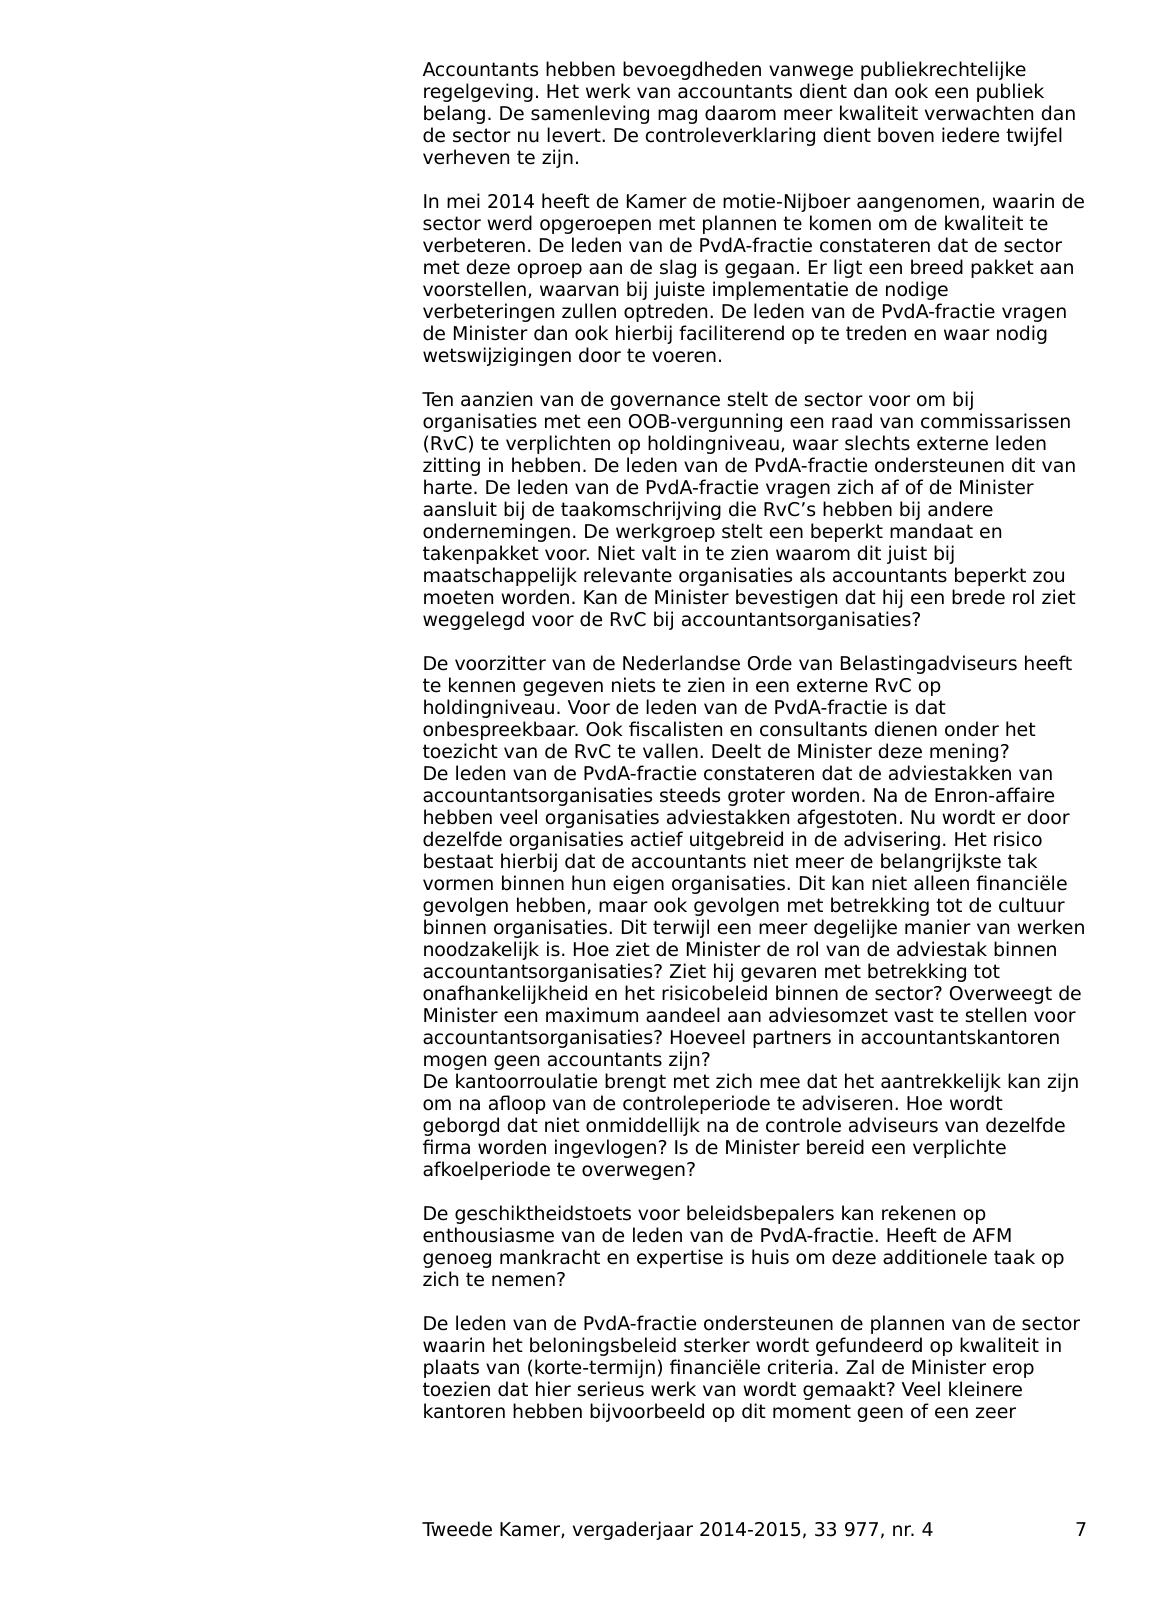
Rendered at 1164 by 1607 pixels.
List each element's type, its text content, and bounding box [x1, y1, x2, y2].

text De leden van de PvdA-fractie constateren dat de adviestakken van accountantsorganisaties steeds groter worden. Na de Enron-affaire hebben veel organisaties adviestakken afgestoten. Nu wordt er door dezelfde organisaties actief uitgebreid in de advisering. Het risico bestaat hierbij dat de accountants niet meer de belangrijkste tak vormen binnen hun eigen organisaties. Dit kan niet alleen financiële gevolgen hebben, maar ook gevolgen met betrekking tot de cultuur binnen organisaties. Dit terwijl een meer degelijke manier van werken noodzakelijk is. Hoe ziet de Minister de rol van de adviestak binnen accountantsorganisaties? Ziet hij gevaren met betrekking tot onafhankelijkheid en het risicobeleid binnen de sector? Overweegt de Minister een maximum aandeel aan adviesomzet vast te stellen voor accountantsorganisaties? Hoeveel partners in accountantskantoren mogen geen accountants zijn? [422, 763, 1087, 1071]
text Accountants hebben bevoegdheden vanwege publiekrechtelijke regelgeving. Het werk van accountants dient dan ook een publiek belang. De samenleving mag daarom meer kwaliteit verwachten dan de sector nu levert. De controleverklaring dient boven iedere twijfel verheven te zijn. [422, 59, 1087, 169]
text In mei 2014 heeft de Kamer de motie-Nijboer aangenomen, waarin de sector werd opgeroepen met plannen te komen om de kwaliteit te verbeteren. De leden van de PvdA-fractie constateren dat de sector met deze oproep aan de slag is gegaan. Er ligt een breed pakket aan voorstellen, waarvan bij juiste implementatie de nodige verbeteringen zullen optreden. De leden van de PvdA-fractie vragen de Minister dan ook hierbij faciliterend op te treden en waar nodig wetswijzigingen door te voeren. [422, 191, 1087, 367]
text De voorzitter van de Nederlandse Orde van Belastingadviseurs heeft te kennen gegeven niets te zien in een externe RvC op holdingniveau. Voor de leden van de PvdA-fractie is dat onbespreekbaar. Ook fiscalisten en consultants dienen onder het toezicht van de RvC te vallen. Deelt de Minister deze mening? [422, 653, 1087, 763]
text Ten aanzien van de governance stelt de sector voor om bij organisaties met een OOB-vergunning een raad van commissarissen (RvC) te verplichten op holdingniveau, waar slechts externe leden zitting in hebben. De leden van de PvdA-fractie ondersteunen dit van harte. De leden van de PvdA-fractie vragen zich af of de Minister aansluit bij de taakomschrijving die RvC’s hebben bij andere ondernemingen. De werkgroep stelt een beperkt mandaat en takenpakket voor. Niet valt in te zien waarom dit juist bij maatschappelijk relevante organisaties als accountants beperkt zou moeten worden. Kan de Minister bevestigen dat hij een brede rol ziet weggelegd voor de RvC bij accountantsorganisaties? [422, 389, 1087, 631]
text De kantoorroulatie brengt met zich mee dat het aantrekkelijk kan zijn om na afloop van de controleperiode te adviseren. Hoe wordt geborgd dat niet onmiddellijk na de controle adviseurs van dezelfde firma worden ingevlogen? Is de Minister bereid een verplichte afkoelperiode te overwegen? [422, 1071, 1087, 1181]
text De geschiktheidstoets voor beleidsbepalers kan rekenen op enthousiasme van de leden van de PvdA-fractie. Heeft de AFM genoeg mankracht en expertise is huis om deze additionele taak op zich te nemen? [422, 1203, 1087, 1291]
text De leden van de PvdA-fractie ondersteunen de plannen van de sector waarin het beloningsbeleid sterker wordt gefundeerd op kwaliteit in plaats van (korte-termijn) financiële criteria. Zal de Minister erop toezien dat hier serieus werk van wordt gemaakt? Veel kleinere kantoren hebben bijvoorbeeld op dit moment geen of een zeer [422, 1313, 1087, 1423]
